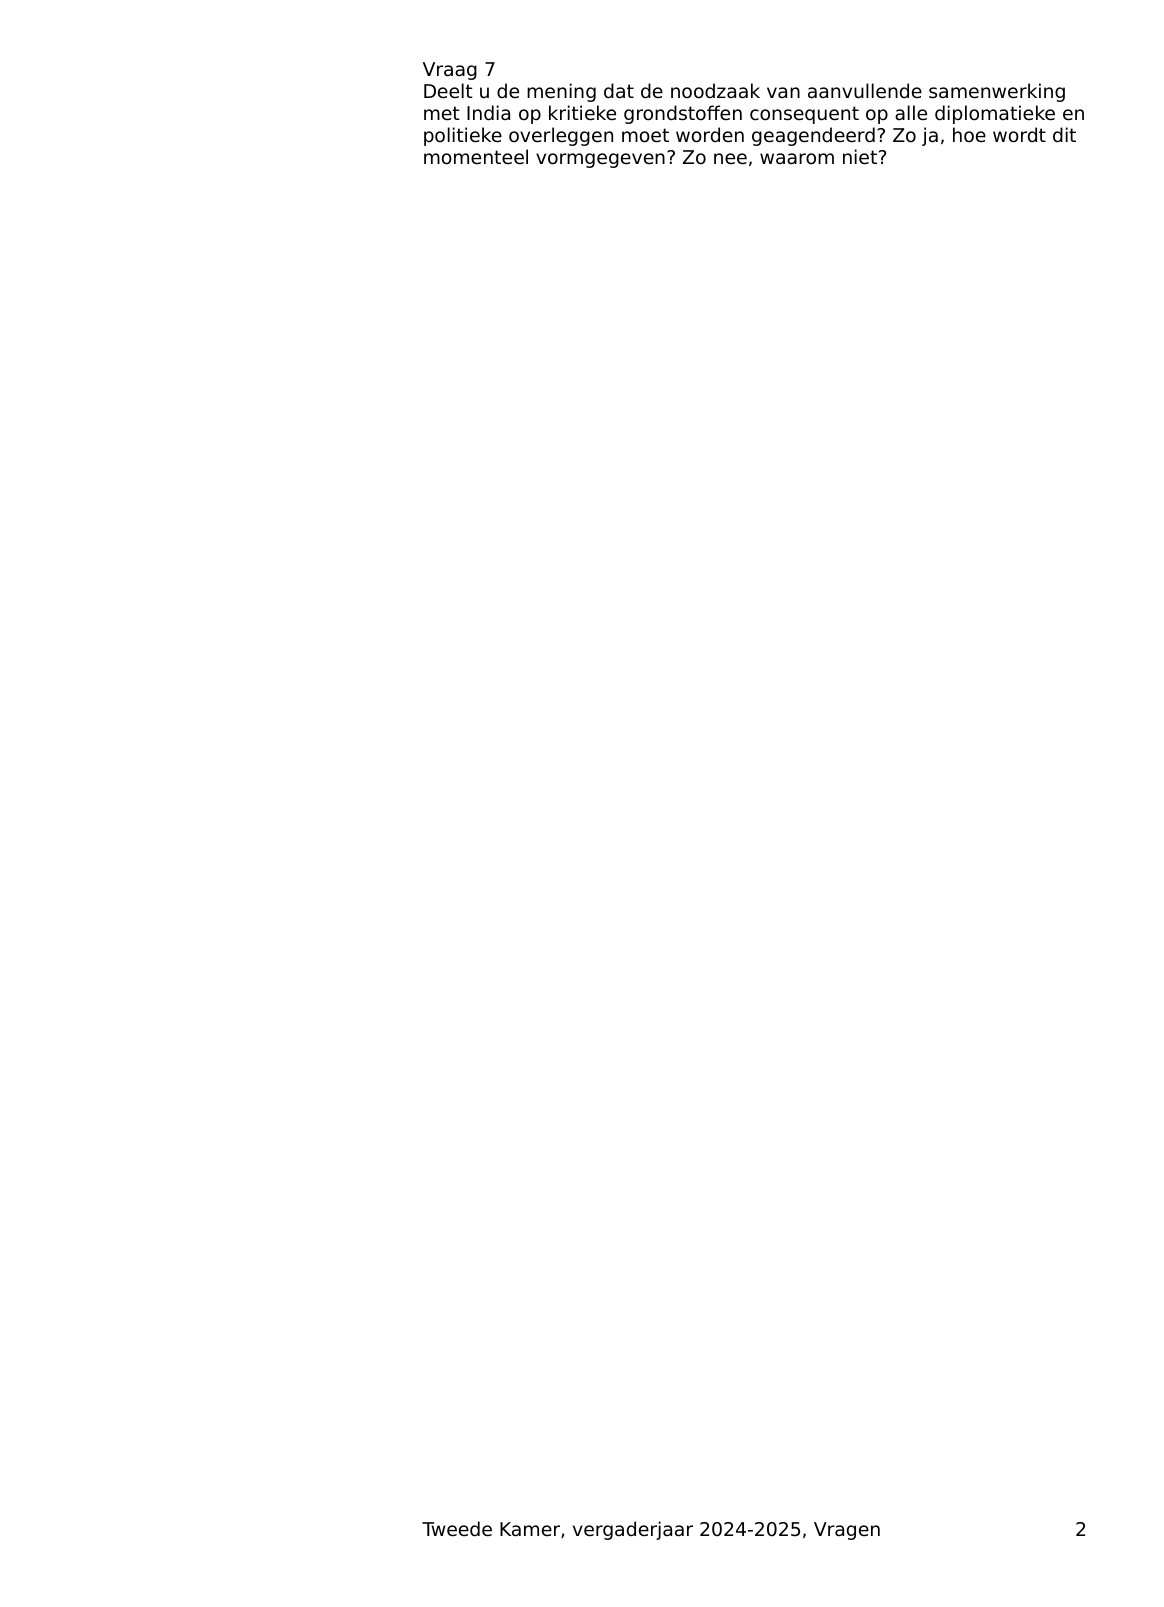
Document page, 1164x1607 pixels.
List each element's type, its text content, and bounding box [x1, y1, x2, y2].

text Vraag 7 [422, 59, 1087, 81]
text Deelt u de mening dat de noodzaak van aanvullende samenwerking met India op kritieke grondstoffen consequent op alle diplomatieke en politieke overleggen moet worden geagendeerd? Zo ja, hoe wordt dit momenteel vormgegeven? Zo nee, waarom niet? [422, 81, 1087, 169]
